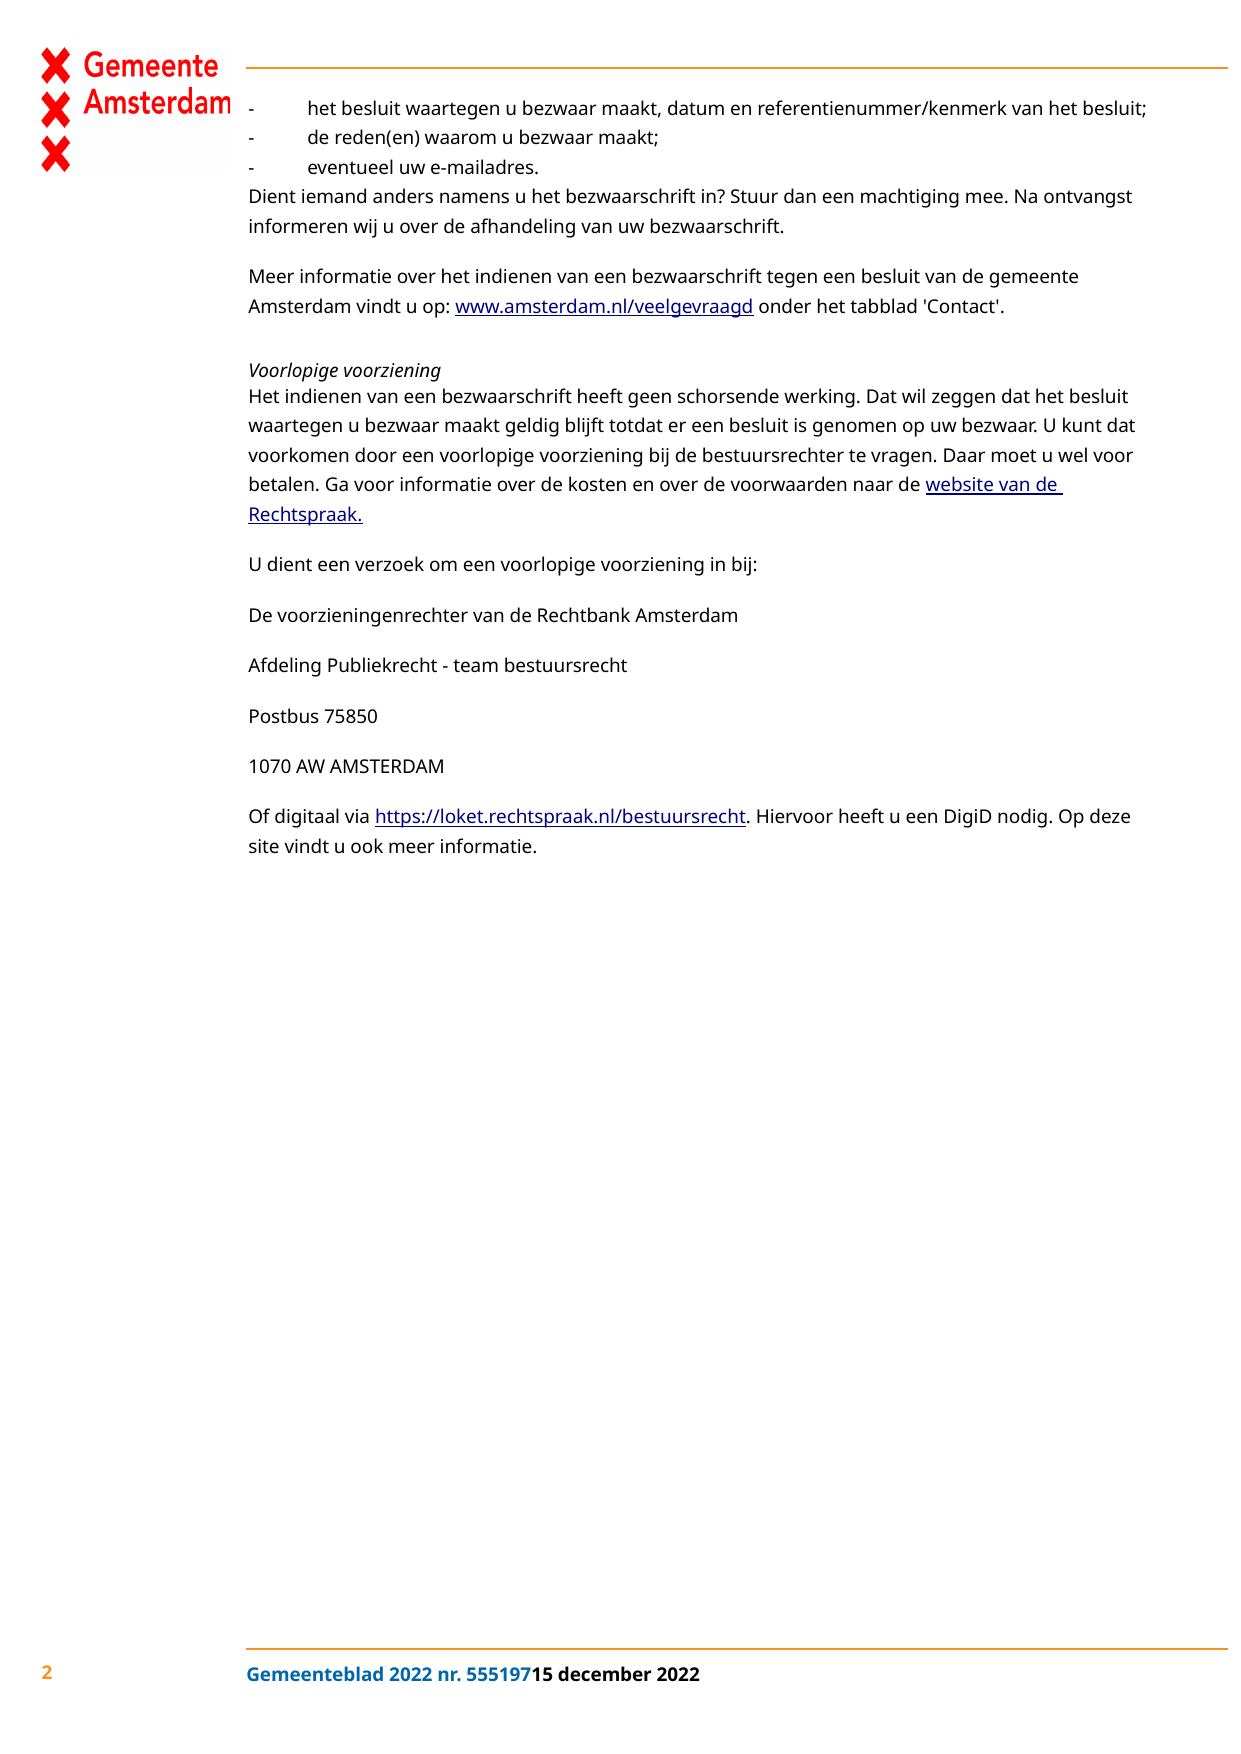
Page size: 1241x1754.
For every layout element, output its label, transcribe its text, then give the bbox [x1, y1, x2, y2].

list de reden(en) waarom u bezwaar maakt; [248, 124, 1152, 150]
text 1070 AW AMSTERDAM [248, 753, 1152, 779]
text Dient iemand anders namens u het bezwaarschrift in? Stuur dan een machtiging mee. Na ontvangst informeren wij u over de afhandeling van uw bezwaarschrift. [248, 183, 1152, 239]
text Afdeling Publiekrecht - team bestuursrecht [248, 652, 1152, 678]
list eventueel uw e-mailadres. [248, 154, 1152, 180]
text U dient een verzoek om een voorlopige voorziening in bij: [248, 552, 1152, 577]
text Of digitaal via https://loket.rechtspraak.nl/bestuursrecht. Hiervoor heeft u een DigiD nodig. Op deze site vindt u ook meer informatie. [248, 804, 1152, 859]
picture [41, 47, 231, 172]
text Postbus 75850 [248, 703, 1152, 728]
text Meer informatie over het indienen van een bezwaarschrift tegen een besluit van de gemeente Amsterdam vindt u op: www.amsterdam.nl/veelgevraagd onder het tabblad 'Contact'. [248, 263, 1152, 319]
text Het indienen van een bezwaarschrift heeft geen schorsende werking. Dat wil zeggen dat het besluit waartegen u bezwaar maakt geldig blijft totdat er een besluit is genomen op uw bezwaar. U kunt dat voorkomen door een voorlopige voorziening bij de bestuursrechter te vragen. Daar moet u wel voor betalen. Ga voor informatie over de kosten en over de voorwaarden naar de website van de Rechtspraak. [248, 383, 1152, 527]
list het besluit waartegen u bezwaar maakt, datum en referentienummer/kenmerk van het besluit; [248, 95, 1152, 121]
text De voorzieningenrechter van de Rechtbank Amsterdam [248, 602, 1152, 628]
text Voorlopige voorziening [248, 357, 1152, 383]
